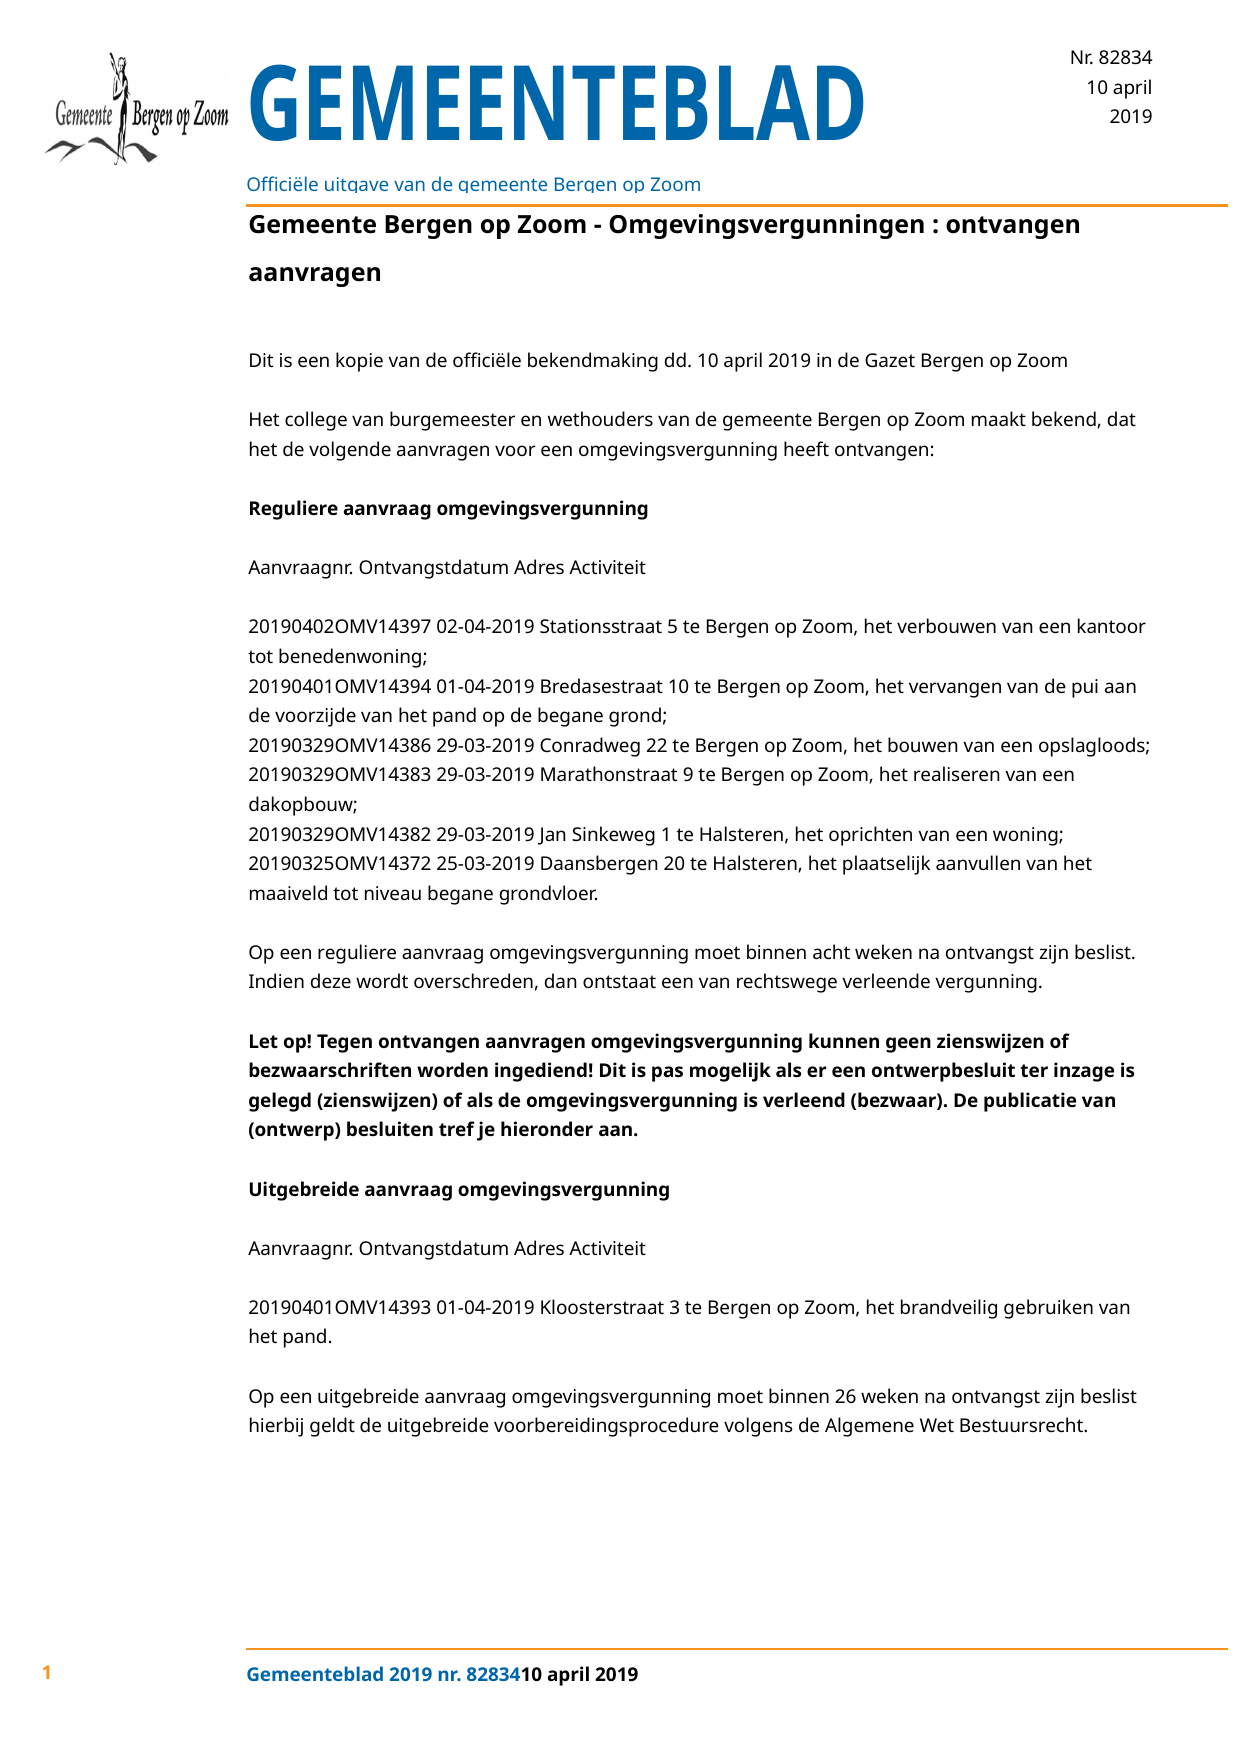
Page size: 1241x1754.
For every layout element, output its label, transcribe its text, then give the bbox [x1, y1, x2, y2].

text Uitgebreide aanvraag omgevingsvergunning [248, 1176, 1152, 1202]
text 20190402OMV14397 02-04-2019 Stationsstraat 5 te Bergen op Zoom, het verbouwen van een kantoor tot benedenwoning; [248, 614, 1152, 669]
text 20190401OMV14394 01-04-2019 Bredasestraat 10 te Bergen op Zoom, het vervangen van de pui aan de voorzijde van het pand op de begane grond; [248, 673, 1152, 728]
text Dit is een kopie van de officiële bekendmaking dd. 10 april 2019 in de Gazet Bergen op Zoom [248, 347, 1152, 373]
text Gemeente Bergen op Zoom - Omgevingsvergunningen : ontvangen aanvragen [248, 207, 1152, 288]
text 20190329OMV14383 29-03-2019 Marathonstraat 9 te Bergen op Zoom, het realiseren van een dakopbouw; [248, 762, 1152, 817]
text Reguliere aanvraag omgevingsvergunning [248, 495, 1152, 521]
text 20190401OMV14393 01-04-2019 Kloosterstraat 3 te Bergen op Zoom, het brandveilig gebruiken van het pand. [248, 1294, 1152, 1349]
text Aanvraagnr. Ontvangstdatum Adres Activiteit [248, 1235, 1152, 1261]
picture [41, 47, 231, 172]
text Aanvraagnr. Ontvangstdatum Adres Activiteit [248, 554, 1152, 580]
text Op een uitgebreide aanvraag omgevingsvergunning moet binnen 26 weken na ontvangst zijn beslist hierbij geldt de uitgebreide voorbereidingsprocedure volgens de Algemene Wet Bestuursrecht. [248, 1383, 1152, 1438]
text Het college van burgemeester en wethouders van de gemeente Bergen op Zoom maakt bekend, dat het de volgende aanvragen voor een omgevingsvergunning heeft ontvangen: [248, 407, 1152, 462]
text Let op! Tegen ontvangen aanvragen omgevingsvergunning kunnen geen zienswijzen of bezwaarschriften worden ingediend! Dit is pas mogelijk als er een ontwerpbesluit ter inzage is gelegd (zienswijzen) of als de omgevingsvergunning is verleend (bezwaar). De publicatie van (ontwerp) besluiten tref je hieronder aan. [248, 1028, 1152, 1142]
text 20190329OMV14382 29-03-2019 Jan Sinkeweg 1 te Halsteren, het oprichten van een woning; [248, 821, 1152, 847]
text Op een reguliere aanvraag omgevingsvergunning moet binnen acht weken na ontvangst zijn beslist. Indien deze wordt overschreden, dan ontstaat een van rechtswege verleende vergunning. [248, 939, 1152, 994]
text 20190329OMV14386 29-03-2019 Conradweg 22 te Bergen op Zoom, het bouwen van een opslagloods; [248, 732, 1152, 758]
text 20190325OMV14372 25-03-2019 Daansbergen 20 te Halsteren, het plaatselijk aanvullen van het maaiveld tot niveau begane grondvloer. [248, 850, 1152, 906]
